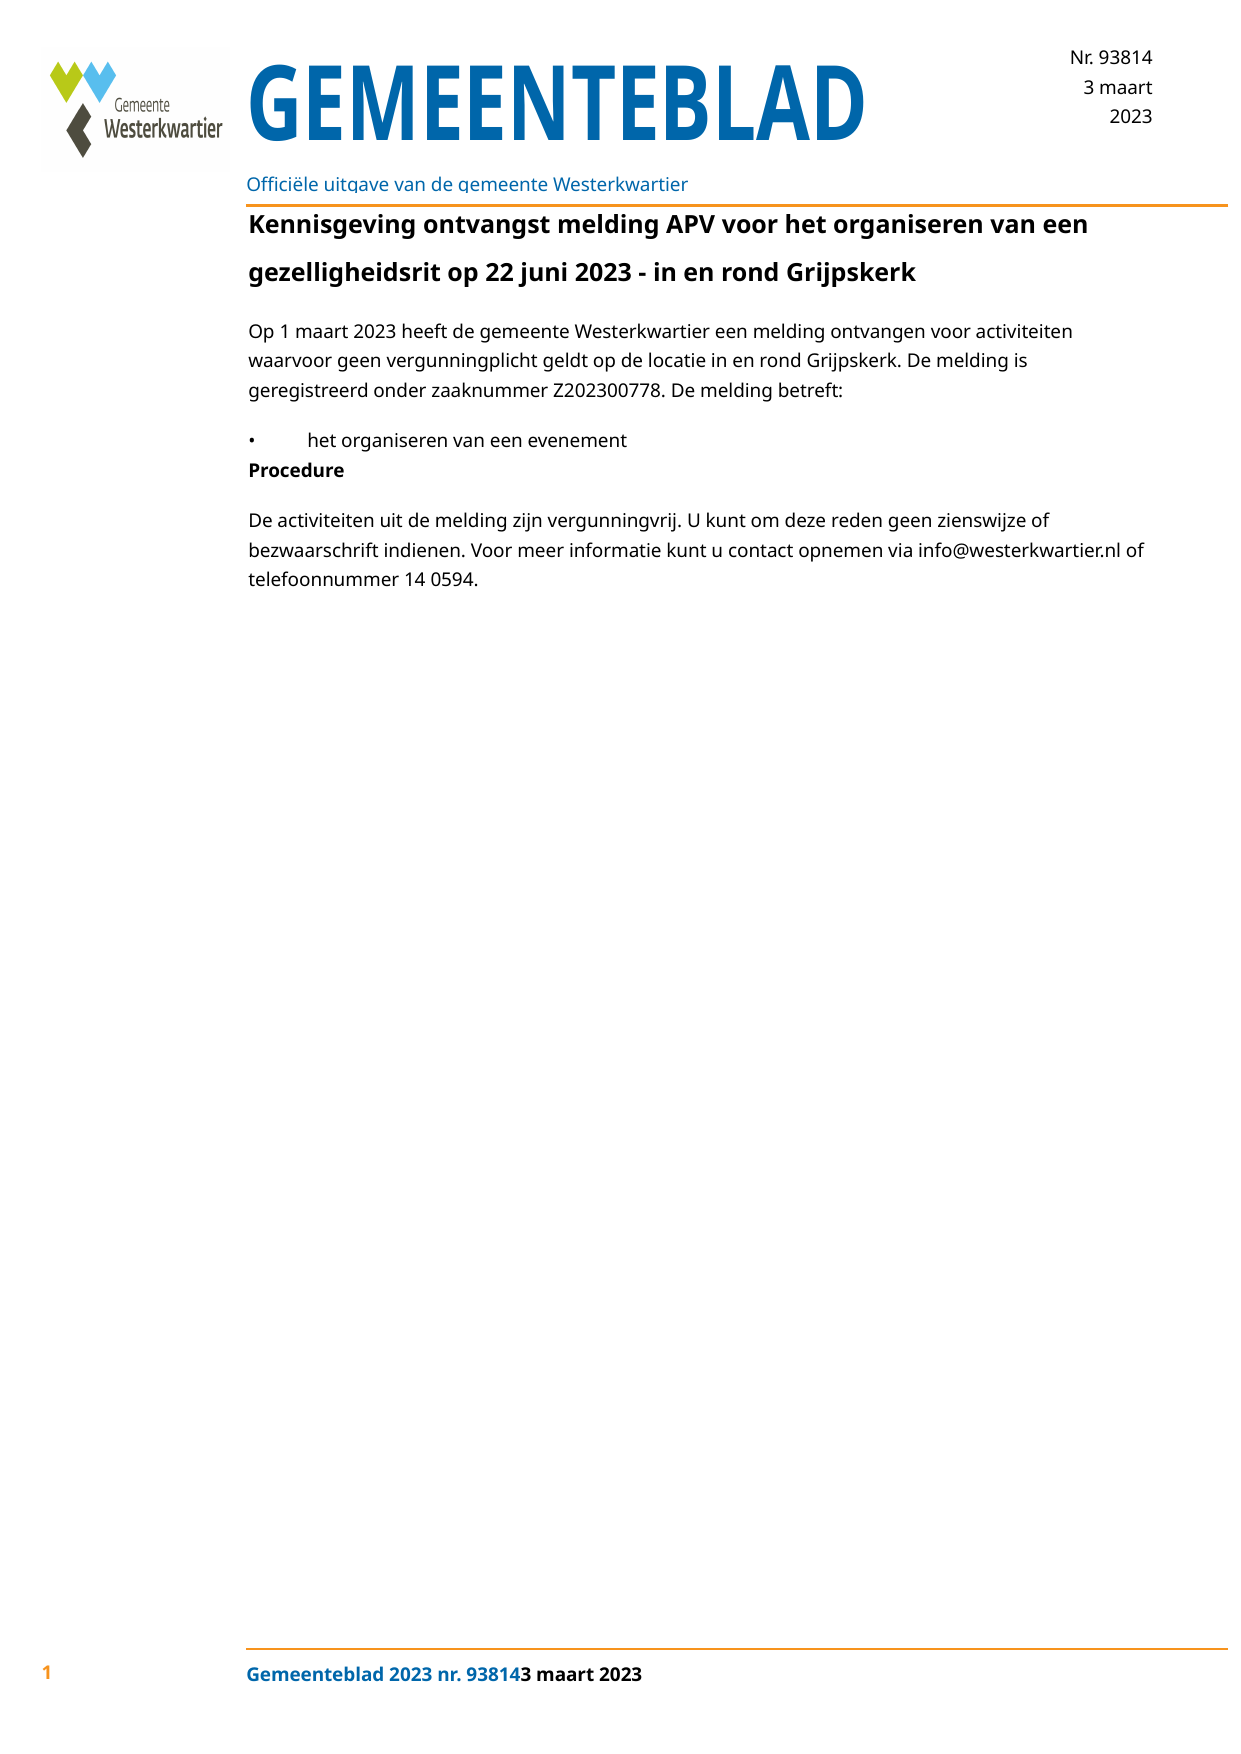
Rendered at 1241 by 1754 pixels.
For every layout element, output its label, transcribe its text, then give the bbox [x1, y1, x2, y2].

text De activiteiten uit de melding zijn vergunningvrij. U kunt om deze reden geen zienswijze of bezwaarschrift indienen. Voor meer informatie kunt u contact opnemen via info@westerkwartier.nl of telefoonnummer 14 0594. [248, 507, 1152, 592]
text Kennisgeving ontvangst melding APV voor het organiseren van een gezelligheidsrit op 22 juni 2023 - in en rond Grijpskerk [248, 207, 1152, 288]
text Op 1 maart 2023 heeft de gemeente Westerkwartier een melding ontvangen voor activiteiten waarvoor geen vergunningplicht geldt op de locatie in en rond Grijpskerk. De melding is geregistreerd onder zaaknummer Z202300778. De melding betreft: [248, 318, 1152, 403]
list het organiseren van een evenement [248, 427, 1152, 453]
picture [41, 47, 231, 172]
text Procedure [248, 457, 1152, 483]
